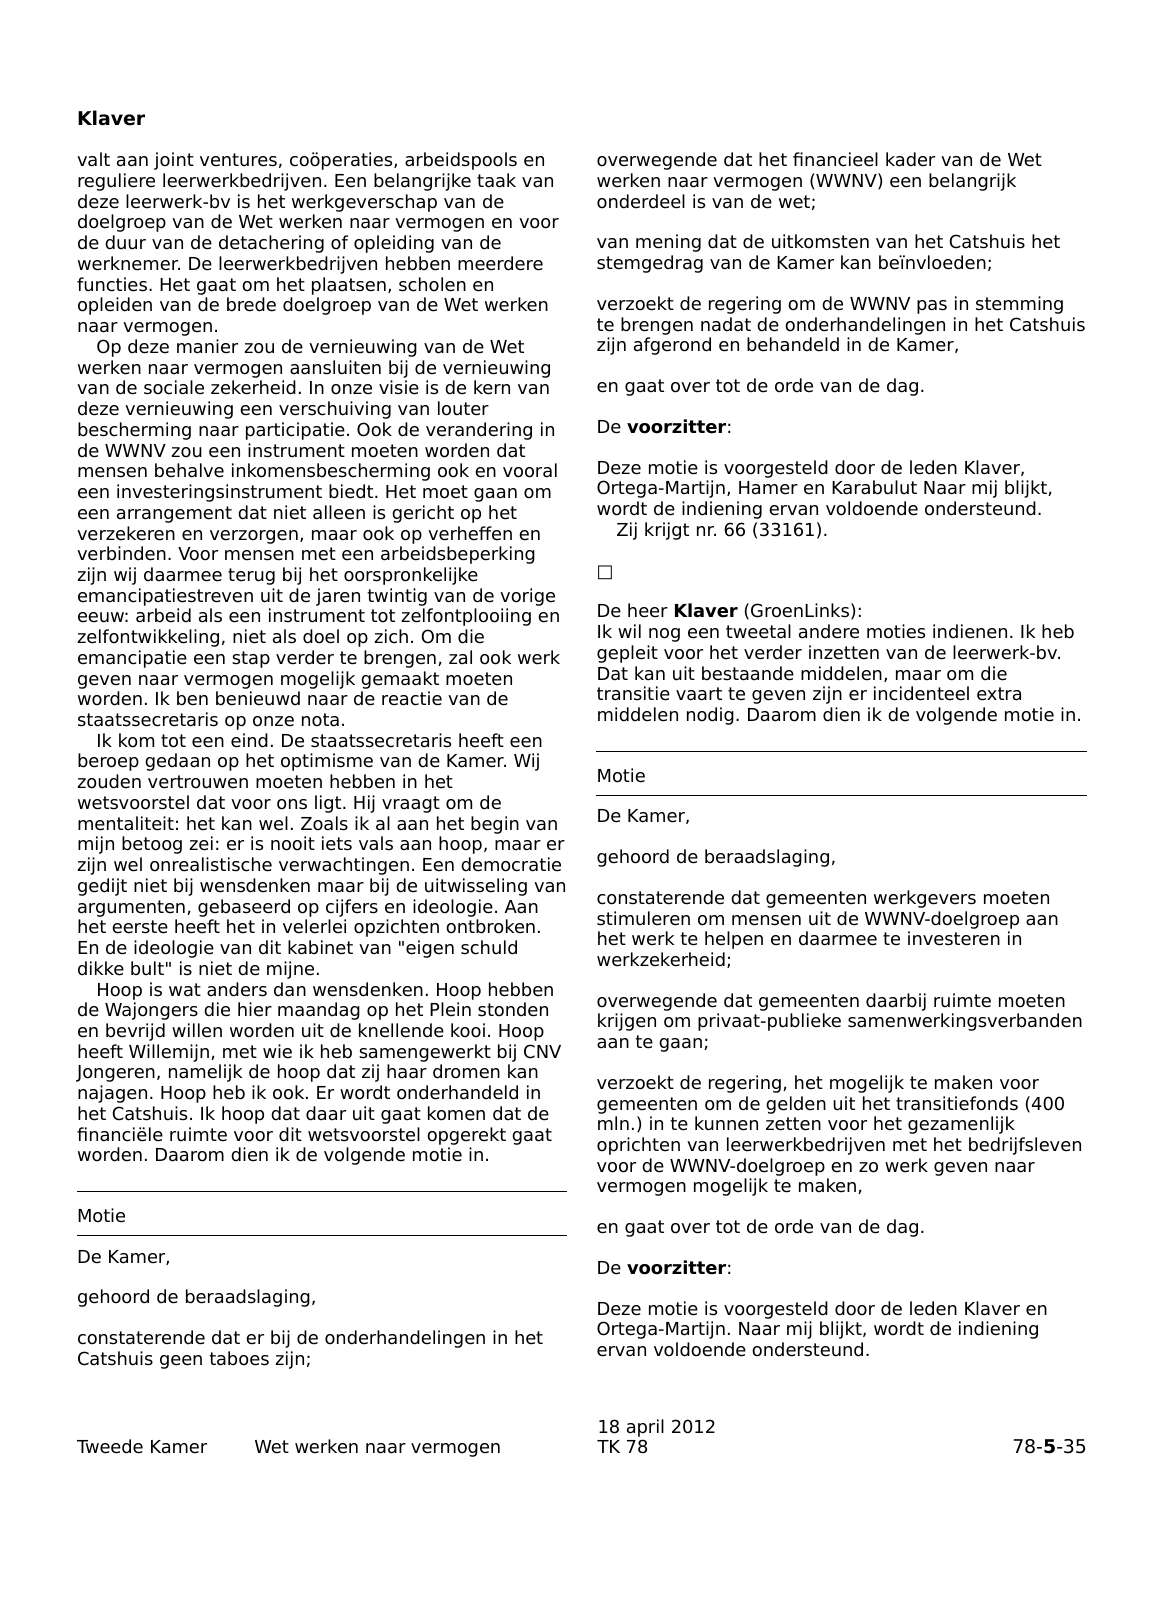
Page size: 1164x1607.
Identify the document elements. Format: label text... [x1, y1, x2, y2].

text verzoekt de regering, het mogelijk te maken voor gemeenten om de gelden uit het transitiefonds (400 mln.) in te kunnen zetten voor het gezamenlijk oprichten van leerwerkbedrijven met het bedrijfsleven voor de WWNV-doelgroep en zo werk geven naar vermogen mogelijk te maken, [596, 1073, 1087, 1197]
text De Kamer, [77, 1247, 567, 1267]
text Deze motie is voorgesteld door de leden Klaver, Ortega-Martijn, Hamer en Karabulut Naar mij blijkt, wordt de indiening ervan voldoende ondersteund. [596, 457, 1087, 520]
text Op deze manier zou de vernieuwing van de Wet werken naar vermogen aansluiten bij de vernieuwing van de sociale zekerheid. In onze visie is de kern van deze vernieuwing een verschuiving van louter bescherming naar participatie. Ook de verandering in de WWNV zou een instrument moeten worden dat mensen behalve inkomensbescherming ook en vooral een investeringsinstrument biedt. Het moet gaan om een arrangement dat niet alleen is gericht op het verzekeren en verzorgen, maar ook op verheffen en verbinden. Voor mensen met een arbeidsbeperking zijn wij daarmee terug bij het oorspronkelijke emancipatiestreven uit de jaren twintig van de vorige eeuw: arbeid als een instrument tot zelfontplooiing en zelfontwikkeling, niet als doel op zich. Om die emancipatie een stap verder te brengen, zal ook werk geven naar vermogen mogelijk gemaakt moeten worden. Ik ben benieuwd naar de reactie van de staatssecretaris op onze nota. [77, 337, 567, 731]
text Motie [596, 765, 1087, 786]
text Motie [77, 1206, 567, 1227]
text Zij krijgt nr. 66 (33161). [596, 520, 1087, 540]
text overwegende dat gemeenten daarbij ruimte moeten krijgen om privaat-publieke samenwerkingsverbanden aan te gaan; [596, 991, 1087, 1053]
text Ik wil nog een tweetal andere moties indienen. Ik heb gepleit voor het verder inzetten van de leerwerk-bv. Dat kan uit bestaande middelen, maar om die transitie vaart te geven zijn er incidenteel extra middelen nodig. Daarom dien ik de volgende motie in. [596, 622, 1087, 726]
text van mening dat de uitkomsten van het Catshuis het stemgedrag van de Kamer kan beïnvloeden; [596, 232, 1087, 274]
text en gaat over tot de orde van de dag. [596, 376, 1087, 397]
text en gaat over tot de orde van de dag. [596, 1217, 1087, 1238]
text De voorzitter: [596, 417, 1087, 437]
text Hoop is wat anders dan wensdenken. Hoop hebben de Wajongers die hier maandag op het Plein stonden en bevrijd willen worden uit de knellende kooi. Hoop heeft Willemijn, met wie ik heb samengewerkt bij CNV Jongeren, namelijk de hoop dat zij haar dromen kan najagen. Hoop heb ik ook. Er wordt onderhandeld in het Catshuis. Ik hoop dat daar uit gaat komen dat de financiële ruimte voor dit wetsvoorstel opgerekt gaat worden. Daarom dien ik de volgende motie in. [77, 979, 567, 1166]
text De heer Klaver (GroenLinks): [596, 601, 1087, 622]
text constaterende dat er bij de onderhandelingen in het Catshuis geen taboes zijn; [77, 1328, 567, 1369]
text Deze motie is voorgesteld door de leden Klaver en Ortega-Martijn. Naar mij blijkt, wordt de indiening ervan voldoende ondersteund. [596, 1298, 1087, 1361]
text gehoord de beraadslaging, [77, 1287, 567, 1308]
text gehoord de beraadslaging, [596, 847, 1087, 868]
text constaterende dat gemeenten werkgevers moeten stimuleren om mensen uit de WWNV-doelgroep aan het werk te helpen en daarmee te investeren in werkzekerheid; [596, 888, 1087, 971]
text □ [596, 560, 1087, 581]
text Ik kom tot een eind. De staatssecretaris heeft een beroep gedaan op het optimisme van de Kamer. Wij zouden vertrouwen moeten hebben in het wetsvoorstel dat voor ons ligt. Hij vraagt om de mentaliteit: het kan wel. Zoals ik al aan het begin van mijn betoog zei: er is nooit iets vals aan hoop, maar er zijn wel onrealistische verwachtingen. Een democratie gedijt niet bij wensdenken maar bij de uitwisseling van argumenten, gebaseerd op cijfers en ideologie. Aan het eerste heeft het in velerlei opzichten ontbroken. En de ideologie van dit kabinet van "eigen schuld dikke bult" is niet de mijne. [77, 731, 567, 979]
text De voorzitter: [596, 1258, 1087, 1278]
text De Kamer, [596, 806, 1087, 827]
text valt aan joint ventures, coöperaties, arbeidspools en reguliere leerwerkbedrijven. Een belangrijke taak van deze leerwerk-bv is het werkgeverschap van de doelgroep van de Wet werken naar vermogen en voor de duur van de detachering of opleiding van de werknemer. De leerwerkbedrijven hebben meerdere functies. Het gaat om het plaatsen, scholen en opleiden van de brede doelgroep van de Wet werken naar vermogen. [77, 150, 567, 337]
text verzoekt de regering om de WWNV pas in stemming te brengen nadat de onderhandelingen in het Catshuis zijn afgerond en behandeld in de Kamer, [596, 294, 1087, 356]
text overwegende dat het financieel kader van de Wet werken naar vermogen (WWNV) een belangrijk onderdeel is van de wet; [596, 150, 1087, 212]
